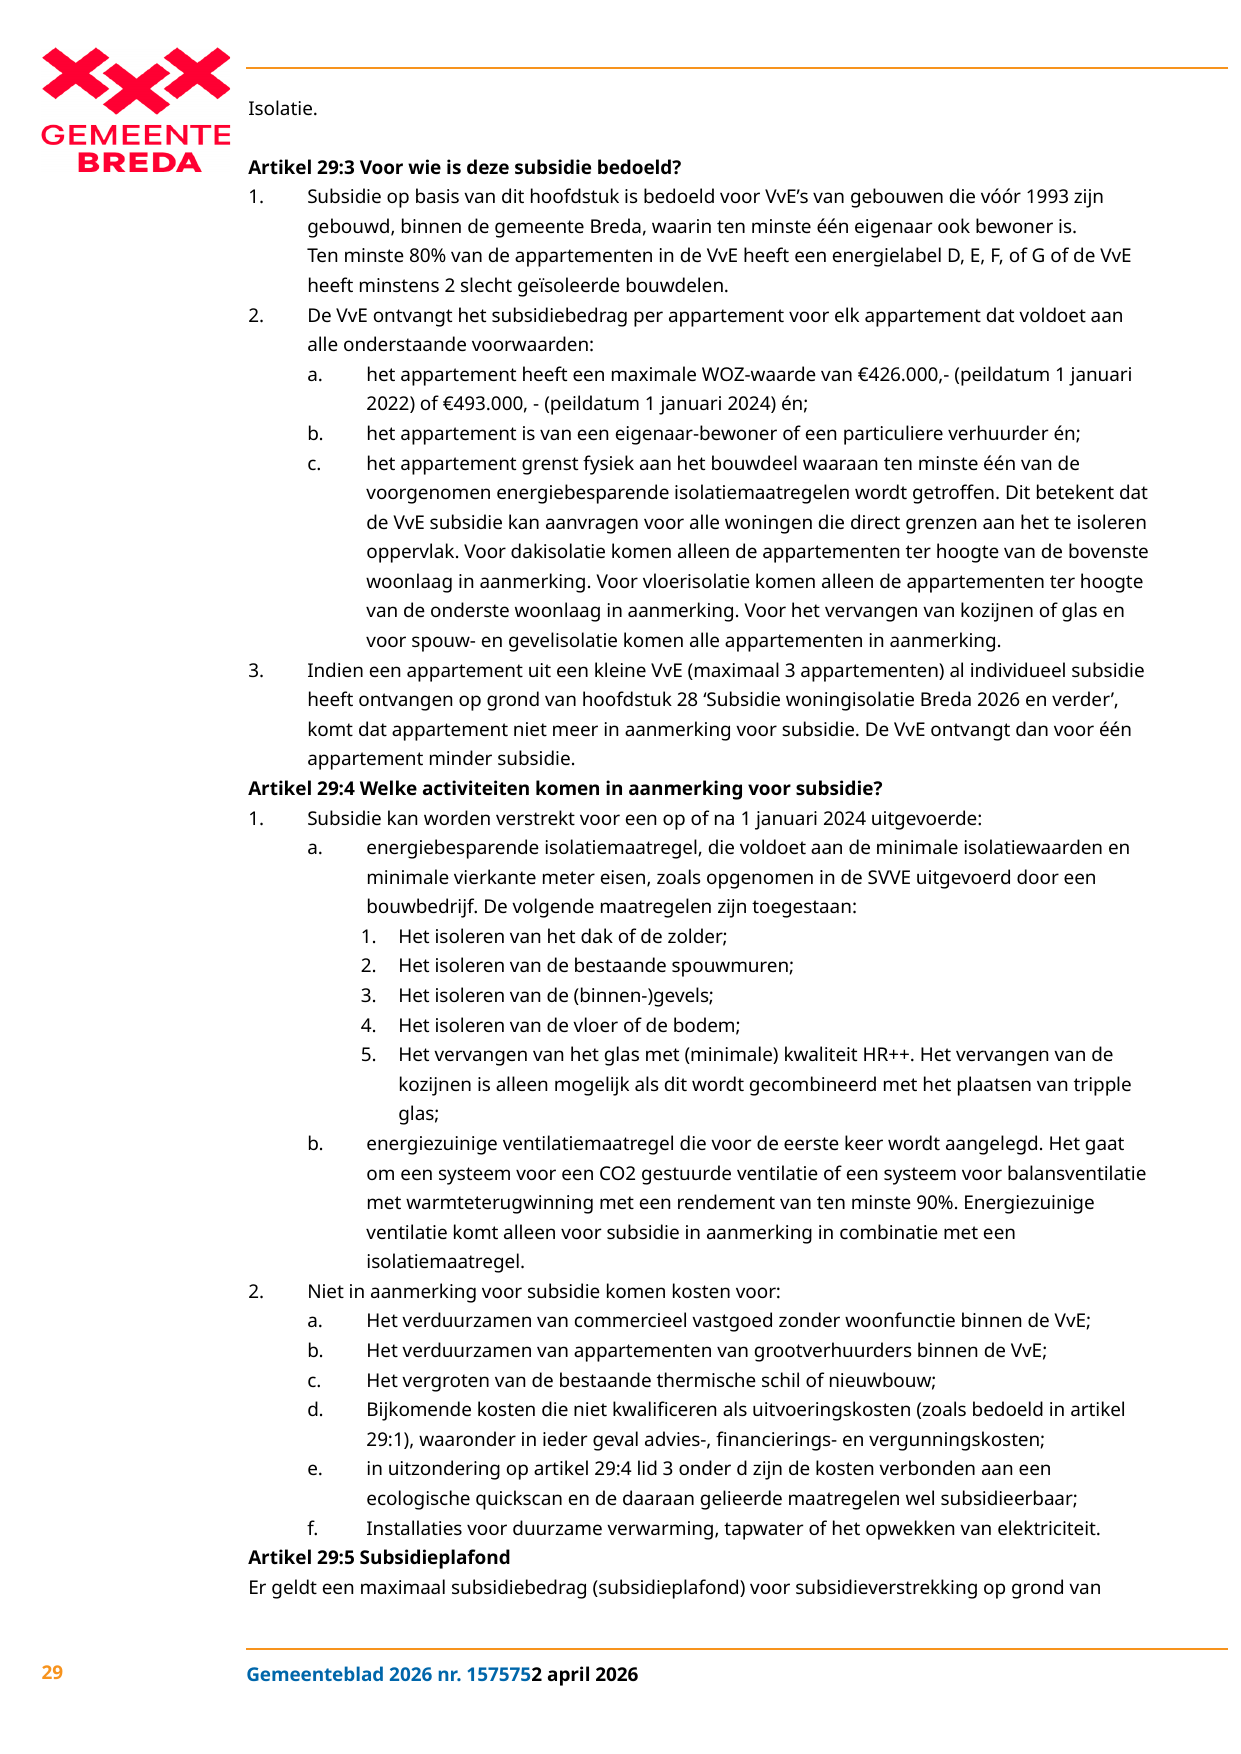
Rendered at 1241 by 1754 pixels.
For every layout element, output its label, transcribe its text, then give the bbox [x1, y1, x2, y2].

picture [41, 47, 231, 172]
list Indien een appartement uit een kleine VvE (maximaal 3 appartementen) al individueel subsidie heeft ontvangen op grond van hoofdstuk 28 ‘Subsidie woningisolatie Breda 2026 en verder’, komt dat appartement niet meer in aanmerking voor subsidie. De VvE ontvangt dan voor één appartement minder subsidie. [248, 657, 1152, 771]
list het appartement is van een eigenaar-bewoner of een particuliere verhuurder én; [307, 420, 1152, 446]
list Subsidie kan worden verstrekt voor een op of na 1 januari 2024 uitgevoerde: [248, 805, 1152, 831]
list Subsidie op basis van dit hoofdstuk is bedoeld voor VvE’s van gebouwen die vóór 1993 zijn gebouwd, binnen de gemeente Breda, waarin ten minste één eigenaar ook bewoner is. [248, 183, 1152, 239]
list Installaties voor duurzame verwarming, tapwater of het opwekken van elektriciteit. [307, 1515, 1152, 1541]
list Bijkomende kosten die niet kwalificeren als uitvoeringskosten (zoals bedoeld in artikel 29:1), waaronder in ieder geval advies-, financierings- en vergunningskosten; [307, 1396, 1152, 1452]
text Er geldt een maximaal subsidiebedrag (subsidieplafond) voor subsidieverstrekking op grond van [248, 1574, 1152, 1600]
list energiebesparende isolatiemaatregel, die voldoet aan de minimale isolatiewaarden en minimale vierkante meter eisen, zoals opgenomen in de SVVE uitgevoerd door een bouwbedrijf. De volgende maatregelen zijn toegestaan: [307, 834, 1152, 919]
list Het vergroten van de bestaande thermische schil of nieuwbouw; [307, 1367, 1152, 1393]
list Het vervangen van het glas met (minimale) kwaliteit HR++. Het vervangen van de kozijnen is alleen mogelijk als dit wordt gecombineerd met het plaatsen van tripple glas; [361, 1041, 1152, 1126]
list het appartement heeft een maximale WOZ-waarde van €426.000,- (peildatum 1 januari 2022) of €493.000, - (peildatum 1 januari 2024) én; [307, 361, 1152, 416]
list energiezuinige ventilatiemaatregel die voor de eerste keer wordt aangelegd. Het gaat om een systeem voor een CO2 gestuurde ventilatie of een systeem voor balansventilatie met warmteterugwinning met een rendement van ten minste 90%. Energiezuinige ventilatie komt alleen voor subsidie in aanmerking in combinatie met een isolatiemaatregel. [307, 1130, 1152, 1274]
list Het verduurzamen van commercieel vastgoed zonder woonfunctie binnen de VvE; [307, 1308, 1152, 1333]
text Artikel 29:5 Subsidieplafond [248, 1544, 1152, 1570]
list Het isoleren van de vloer of de bodem; [361, 1012, 1152, 1038]
list het appartement grenst fysiek aan het bouwdeel waaraan ten minste één van de voorgenomen energiebesparende isolatiemaatregelen wordt getroffen. Dit betekent dat de VvE subsidie kan aanvragen voor alle woningen die direct grenzen aan het te isoleren oppervlak. Voor dakisolatie komen alleen de appartementen ter hoogte van de bovenste woonlaag in aanmerking. Voor vloerisolatie komen alleen de appartementen ter hoogte van de onderste woonlaag in aanmerking. Voor het vervangen van kozijnen of glas en voor spouw- en gevelisolatie komen alle appartementen in aanmerking. [307, 450, 1152, 653]
text Artikel 29:3 Voor wie is deze subsidie bedoeld? [248, 154, 1152, 180]
list Het isoleren van het dak of de zolder; [361, 923, 1152, 949]
list Het verduurzamen van appartementen van grootverhuurders binnen de VvE; [307, 1337, 1152, 1363]
text Isolatie. [248, 95, 1152, 121]
list Het isoleren van de (binnen-)gevels; [361, 982, 1152, 1008]
list in uitzondering op artikel 29:4 lid 3 onder d zijn de kosten verbonden aan een ecologische quickscan en de daaraan gelieerde maatregelen wel subsidieerbaar; [307, 1456, 1152, 1511]
list Niet in aanmerking voor subsidie komen kosten voor: [248, 1278, 1152, 1304]
text Artikel 29:4 Welke activiteiten komen in aanmerking voor subsidie? [248, 775, 1152, 801]
list Ten minste 80% van de appartementen in de VvE heeft een energielabel D, E, F, of G of de VvE heeft minstens 2 slecht geïsoleerde bouwdelen. [248, 243, 1152, 298]
list Het isoleren van de bestaande spouwmuren; [361, 953, 1152, 978]
list De VvE ontvangt het subsidiebedrag per appartement voor elk appartement dat voldoet aan alle onderstaande voorwaarden: [248, 302, 1152, 357]
